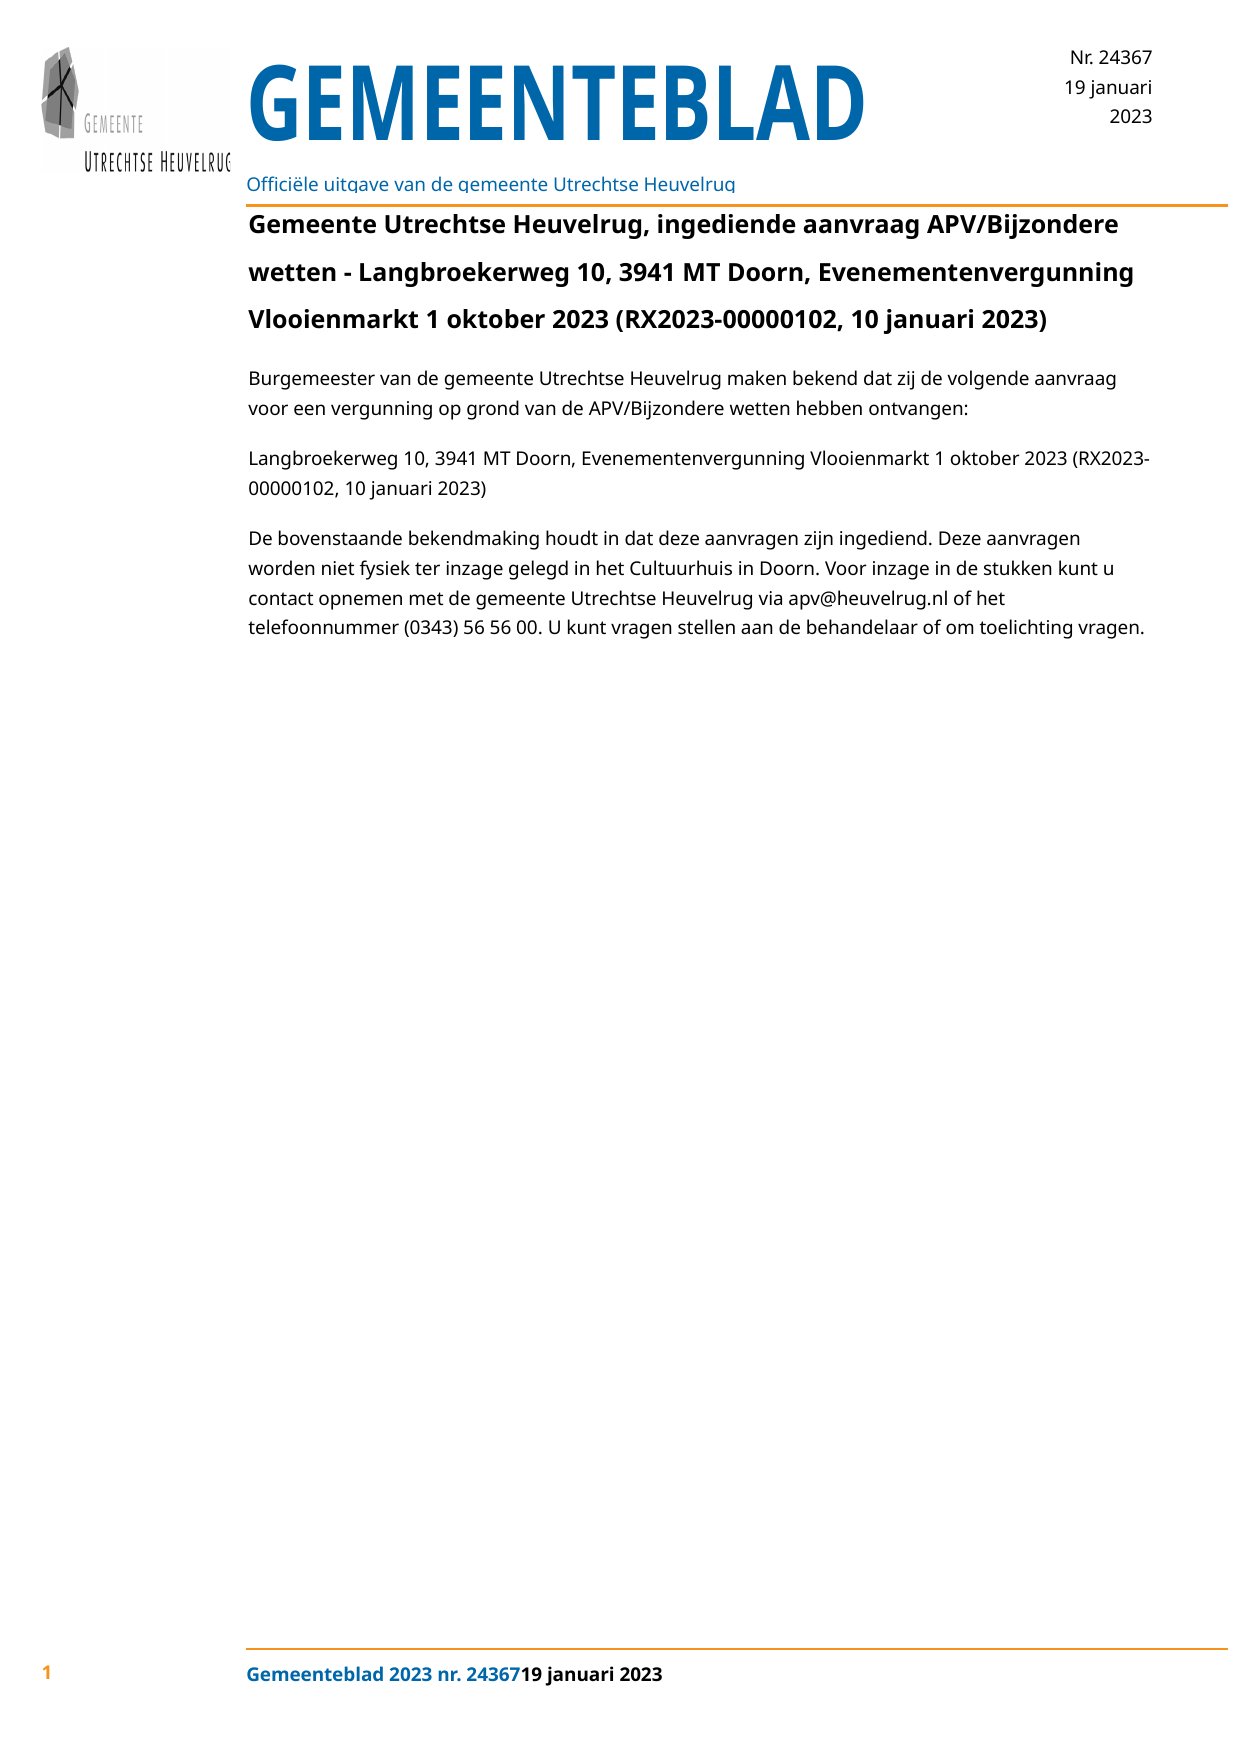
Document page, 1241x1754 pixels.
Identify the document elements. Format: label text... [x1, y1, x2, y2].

text Gemeente Utrechtse Heuvelrug, ingediende aanvraag APV/Bijzondere wetten - Langbroekerweg 10, 3941 MT Doorn, Evenementenvergunning Vlooienmarkt 1 oktober 2023 (RX2023-00000102, 10 januari 2023) [248, 207, 1152, 336]
text Langbroekerweg 10, 3941 MT Doorn, Evenementenvergunning Vlooienmarkt 1 oktober 2023 (RX2023-00000102, 10 januari 2023) [248, 446, 1152, 501]
picture [41, 47, 231, 172]
text Burgemeester van de gemeente Utrechtse Heuvelrug maken bekend dat zij de volgende aanvraag voor een vergunning op grond van de APV/Bijzondere wetten hebben ontvangen: [248, 366, 1152, 421]
text De bovenstaande bekendmaking houdt in dat deze aanvragen zijn ingediend. Deze aanvragen worden niet fysiek ter inzage gelegd in het Cultuurhuis in Doorn. Voor inzage in de stukken kunt u contact opnemen met de gemeente Utrechtse Heuvelrug via apv@heuvelrug.nl of het telefoonnummer (0343) 56 56 00. U kunt vragen stellen aan de behandelaar of om toelichting vragen. [248, 526, 1152, 640]
